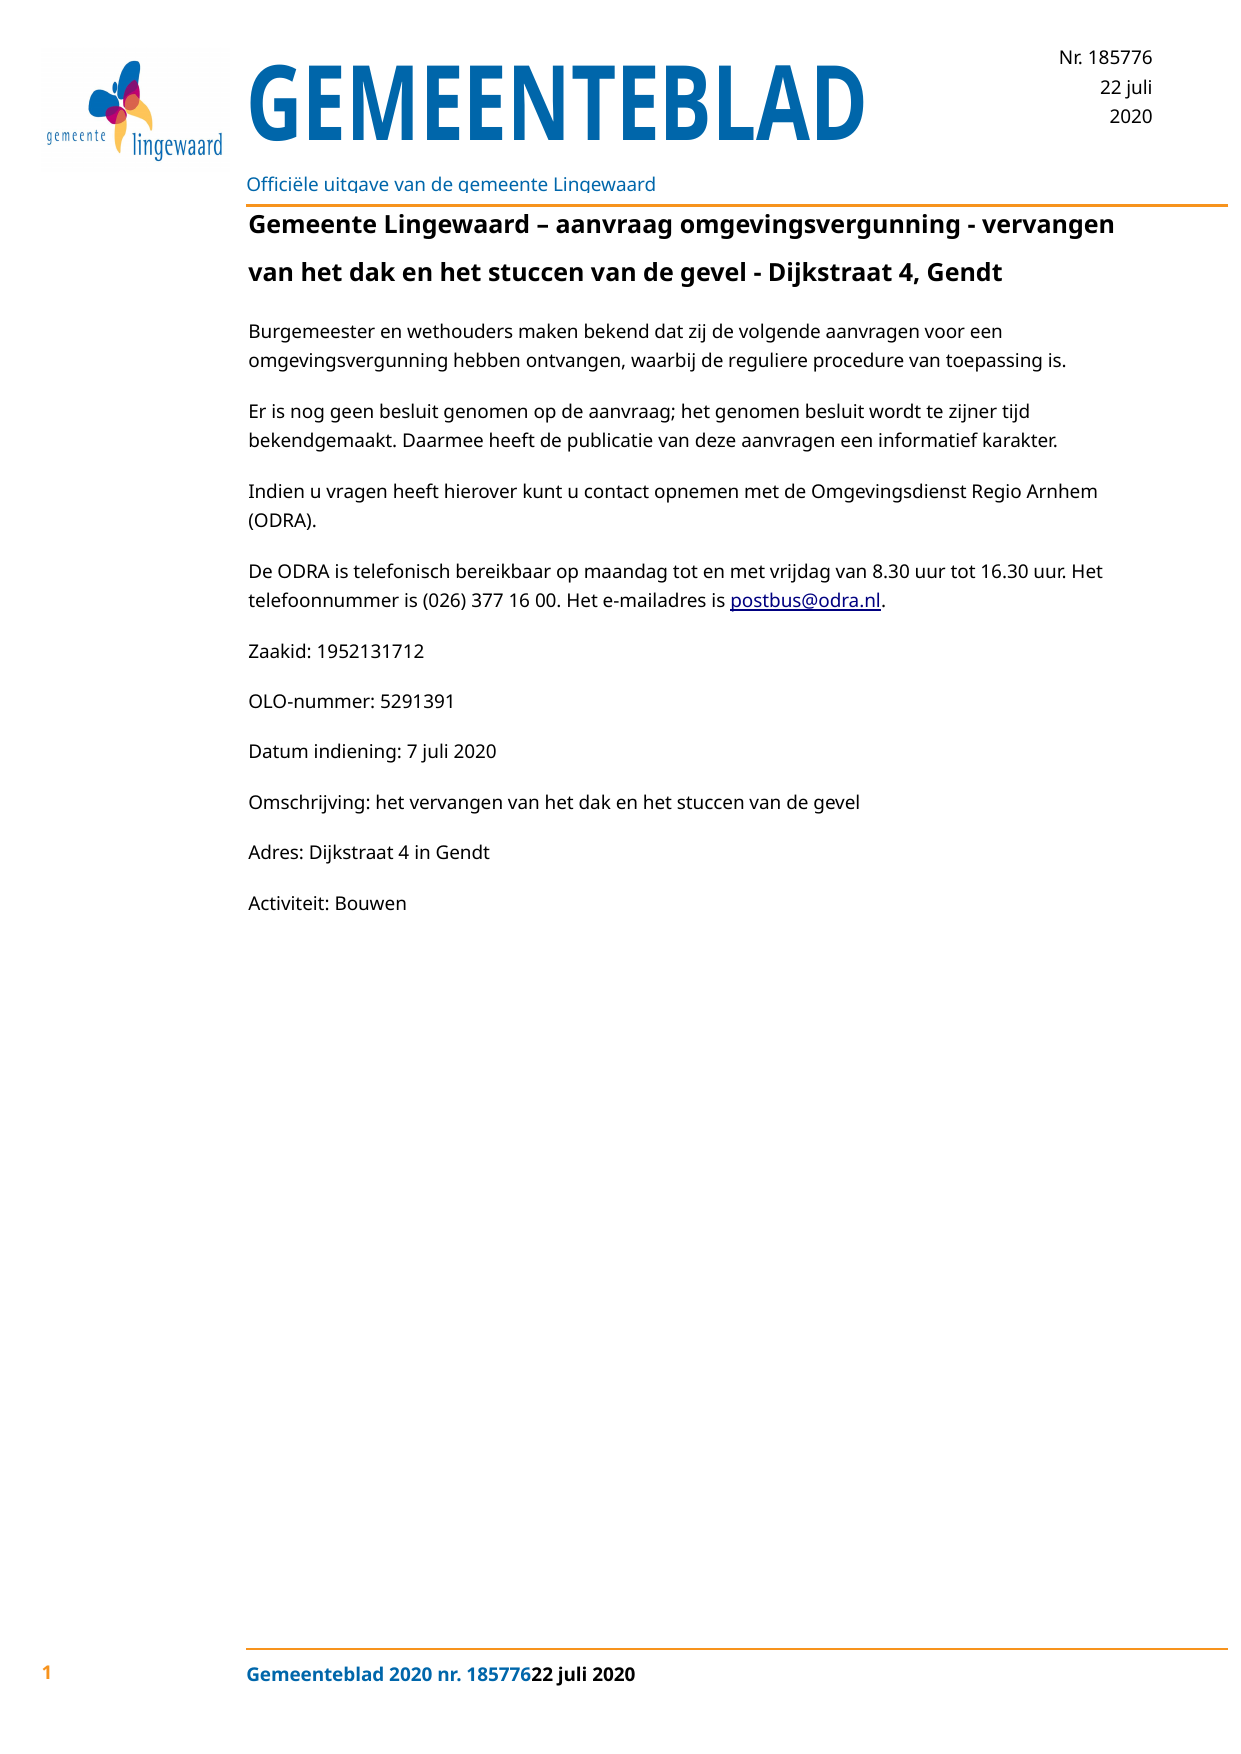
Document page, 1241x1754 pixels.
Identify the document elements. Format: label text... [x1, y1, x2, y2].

text Datum indiening: 7 juli 2020 [248, 739, 1152, 764]
text Burgemeester en wethouders maken bekend dat zij de volgende aanvragen voor een omgevingsvergunning hebben ontvangen, waarbij de reguliere procedure van toepassing is. [248, 318, 1152, 373]
text Gemeente Lingewaard – aanvraag omgevingsvergunning - vervangen van het dak en het stuccen van de gevel - Dijkstraat 4, Gendt [248, 207, 1152, 288]
text Indien u vragen heeft hierover kunt u contact opnemen met de Omgevingsdienst Regio Arnhem (ODRA). [248, 478, 1152, 533]
text Activiteit: Bouwen [248, 890, 1152, 916]
text De ODRA is telefonisch bereikbaar op maandag tot en met vrijdag van 8.30 uur tot 16.30 uur. Het telefoonnummer is (026) 377 16 00. Het e-mailadres is postbus@odra.nl. [248, 558, 1152, 613]
text Omschrijving: het vervangen van het dak en het stuccen van de gevel [248, 789, 1152, 815]
text Zaakid: 1952131712 [248, 638, 1152, 664]
picture [41, 47, 231, 172]
text OLO-nummer: 5291391 [248, 688, 1152, 714]
text Adres: Dijkstraat 4 in Gendt [248, 839, 1152, 865]
text Er is nog geen besluit genomen op de aanvraag; het genomen besluit wordt te zijner tijd bekendgemaakt. Daarmee heeft de publicatie van deze aanvragen een informatief karakter. [248, 398, 1152, 453]
